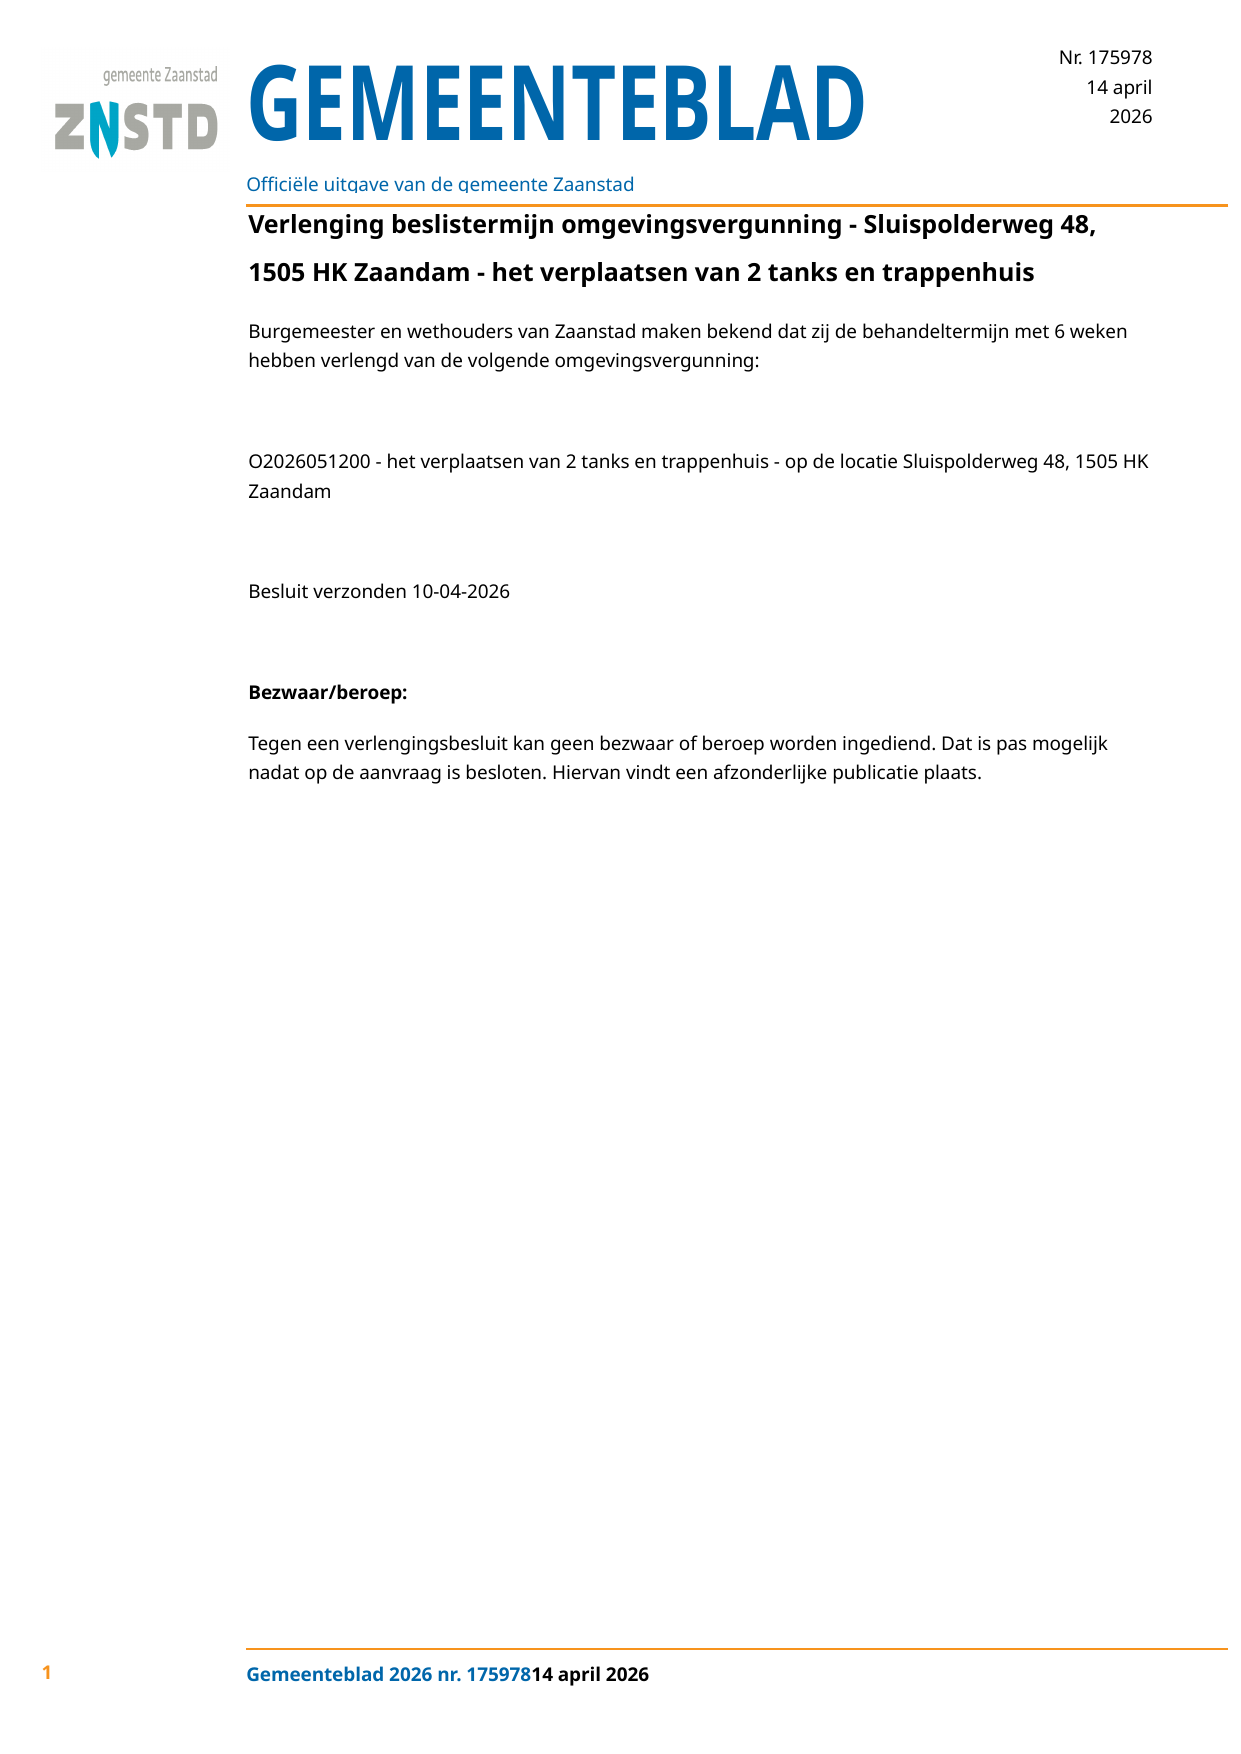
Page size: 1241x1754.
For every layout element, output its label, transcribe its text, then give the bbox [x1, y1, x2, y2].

text O2026051200 - het verplaatsen van 2 tanks en trappenhuis - op de locatie Sluispolderweg 48, 1505 HK Zaandam [248, 448, 1152, 504]
text Tegen een verlengingsbesluit kan geen bezwaar of beroep worden ingediend. Dat is pas mogelijk nadat op de aanvraag is besloten. Hiervan vindt een afzonderlijke publicatie plaats. [248, 730, 1152, 785]
text Burgemeester en wethouders van Zaanstad maken bekend dat zij de behandeltermijn met 6 weken hebben verlengd van de volgende omgevingsvergunning: [248, 318, 1152, 373]
text Besluit verzonden 10-04-2026 [248, 579, 1152, 604]
picture [41, 47, 231, 172]
text Bezwaar/beroep: [248, 679, 1152, 705]
text Verlenging beslistermijn omgevingsvergunning - Sluispolderweg 48, 1505 HK Zaandam - het verplaatsen van 2 tanks en trappenhuis [248, 207, 1152, 288]
